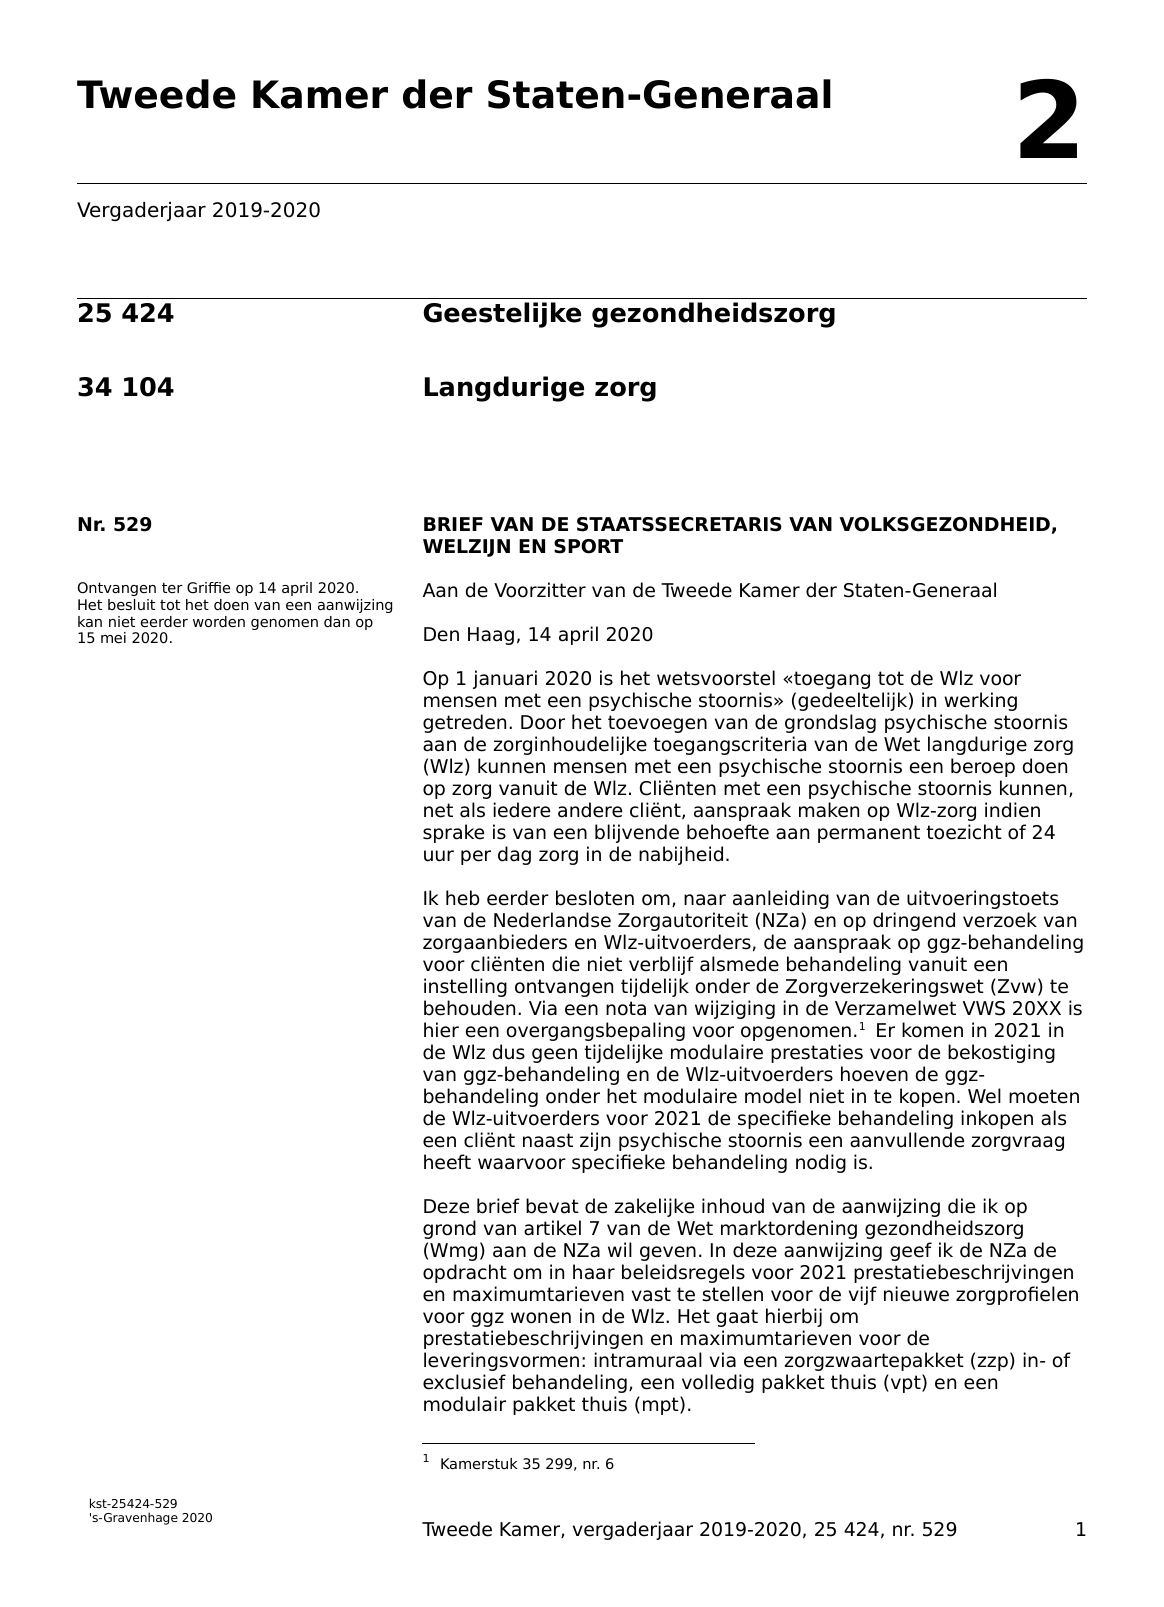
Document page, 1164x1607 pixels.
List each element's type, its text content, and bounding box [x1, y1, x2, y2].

text Den Haag, 14 april 2020 [422, 624, 1087, 646]
text Aan de Voorzitter van de Tweede Kamer der Staten-Generaal [422, 580, 1087, 602]
text 's-Gravenhage 2020 [88, 1511, 323, 1525]
text Deze brief bevat de zakelijke inhoud van de aanwijzing die ik op grond van artikel 7 van de Wet marktordening gezondheidszorg (Wmg) aan de NZa wil geven. In deze aanwijzing geef ik de NZa de opdracht om in haar beleidsregels voor 2021 prestatiebeschrijvingen en maximumtarieven vast te stellen voor de vijf nieuwe zorgprofielen voor ggz wonen in de Wlz. Het gaat hierbij om prestatiebeschrijvingen en maximumtarieven voor de leveringsvormen: intramuraal via een zorgzwaartepakket (zzp) in- of exclusief behandeling, een volledig pakket thuis (vpt) en een modulair pakket thuis (mpt). [422, 1196, 1087, 1416]
text kst-25424-529 [88, 1497, 323, 1511]
subtitle Nr. 529 BRIEF VAN DE STAATSSECRETARIS VAN VOLKSGEZONDHEID, WELZIJN EN SPORT [77, 514, 1087, 558]
text Ik heb eerder besloten om, naar aanleiding van de uitvoeringstoets van de Nederlandse Zorgautoriteit (NZa) en op dringend verzoek van zorgaanbieders en Wlz-uitvoerders, de aanspraak op ggz-behandeling voor cliënten die niet verblijf alsmede behandeling vanuit een instelling ontvangen tijdelijk onder de Zorgverzekeringswet (Zvw) te behouden. Via een nota van wijziging in de Verzamelwet VWS 20XX is hier een overgangsbepaling voor opgenomen. Er komen in 2021 in de Wlz dus geen tijdelijke modulaire prestaties voor de bekostiging van ggz-behandeling en de Wlz-uitvoerders hoeven de ggz-behandeling onder het modulaire model niet in te kopen. Wel moeten de Wlz-uitvoerders voor 2021 de specifieke behandeling inkopen als een cliënt naast zijn psychische stoornis een aanvullende zorgvraag heeft waarvoor specifieke behandeling nodig is. [422, 888, 1087, 1174]
text Kamerstuk 35 299, nr. 6 [422, 1452, 1087, 1474]
table_cell Vergaderjaar 2019-2020 [77, 184, 1087, 298]
text Op 1 januari 2020 is het wetsvoorstel «toegang tot de Wlz voor mensen met een psychische stoornis» (gedeeltelijk) in werking getreden. Door het toevoegen van de grondslag psychische stoornis aan de zorginhoudelijke toegangscriteria van de Wet langdurige zorg (Wlz) kunnen mensen met een psychische stoornis een beroep doen op zorg vanuit de Wlz. Cliënten met een psychische stoornis kunnen, net als iedere andere cliënt, aanspraak maken op Wlz-zorg indien sprake is van een blijvende behoefte aan permanent toezicht of 24 uur per dag zorg in de nabijheid. [422, 668, 1087, 866]
subtitle 34 104 Langdurige zorg [77, 373, 1087, 403]
subtitle 25 424 Geestelijke gezondheidszorg [77, 299, 1087, 329]
text Ontvangen ter Griffie op 14 april 2020. [77, 580, 399, 597]
table_header Tweede Kamer der Staten-Generaal [77, 59, 886, 183]
table_header 2 [886, 59, 1087, 183]
text Het besluit tot het doen van een aanwijzing kan niet eerder worden genomen dan op 15 mei 2020. [77, 597, 399, 647]
